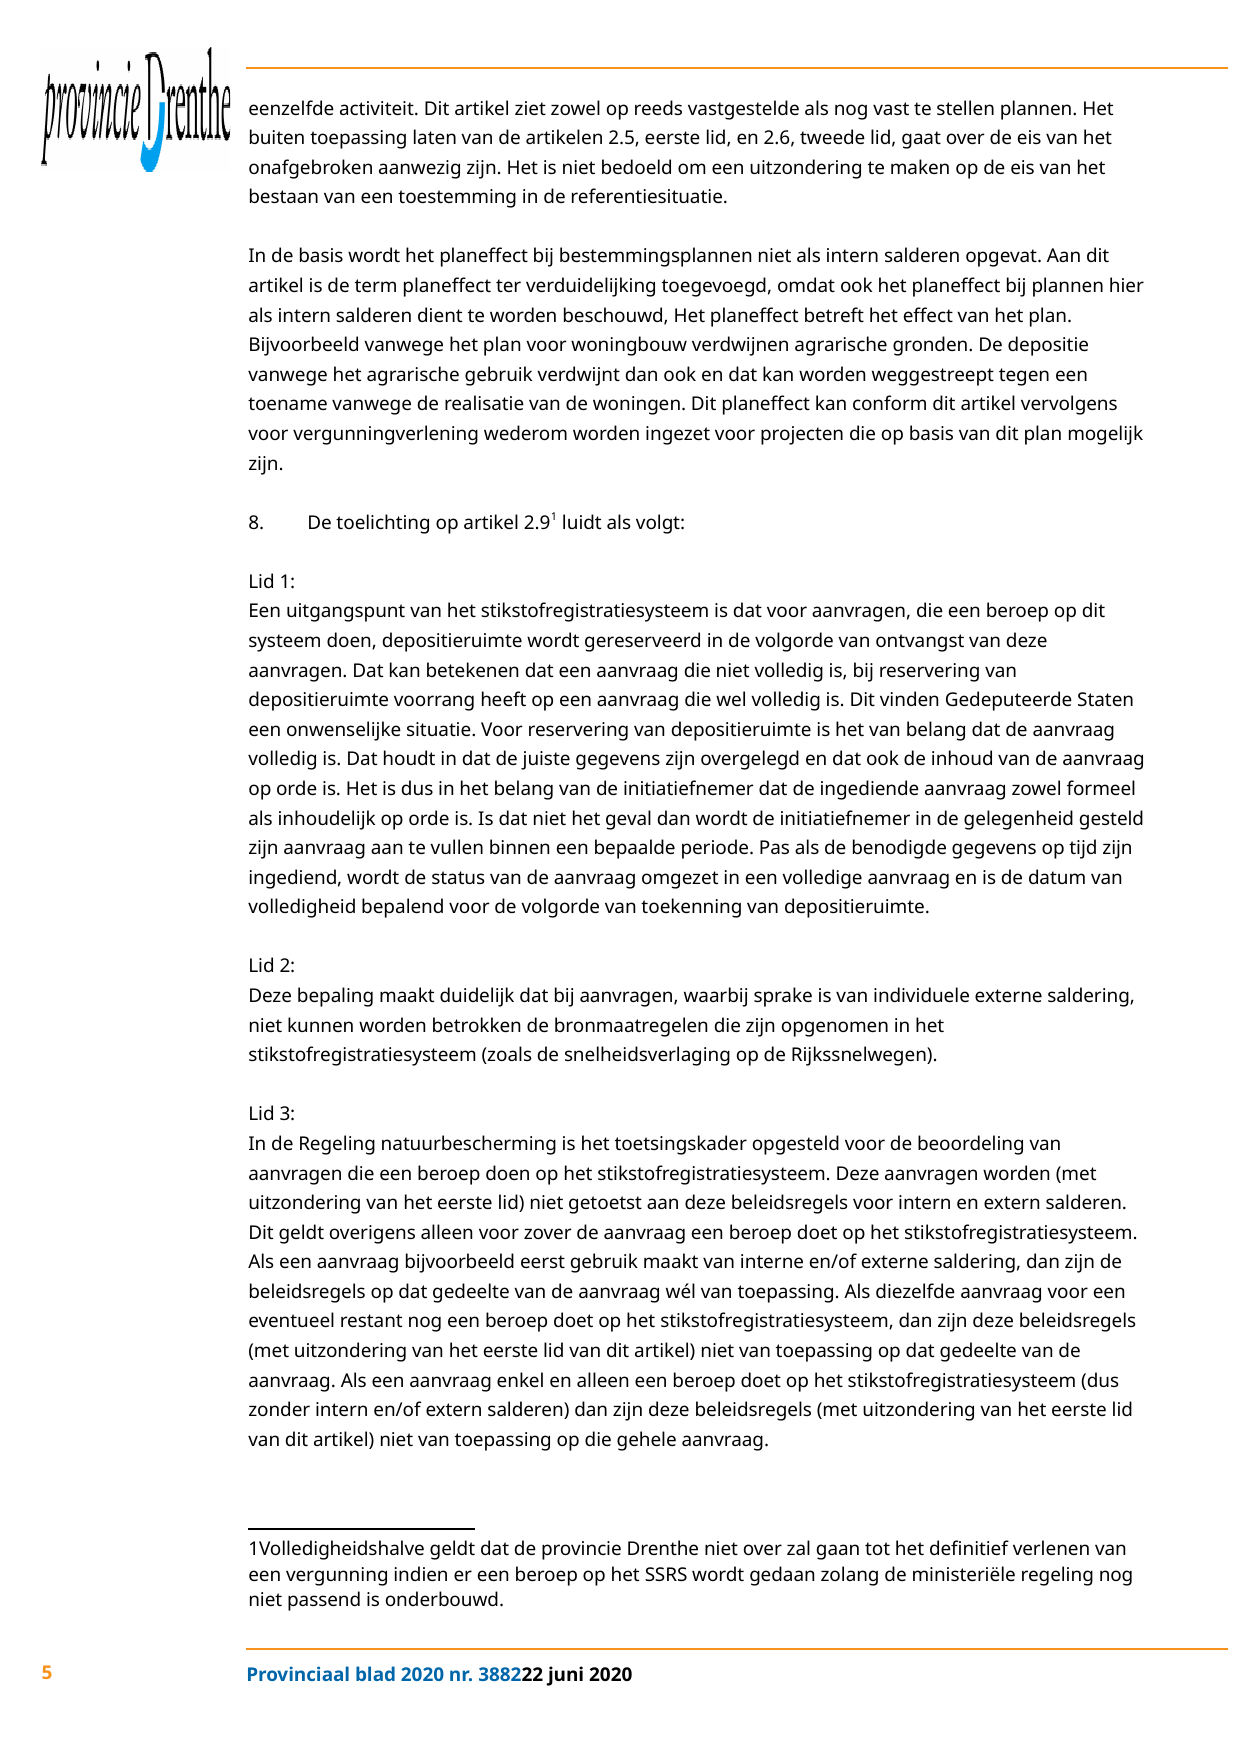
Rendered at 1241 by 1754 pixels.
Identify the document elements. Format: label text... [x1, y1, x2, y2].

picture [41, 47, 231, 172]
text Lid 3: [248, 1101, 1152, 1126]
list Volledigheidshalve geldt dat de provincie Drenthe niet over zal gaan tot het definitief verlenen van een vergunning indien er een beroep op het SSRS wordt gedaan zolang de ministeriële regeling nog niet passend is onderbouwd. [248, 1535, 1152, 1612]
text Lid 1: [248, 568, 1152, 594]
list De toelichting op artikel 2.9 luidt als volgt: [248, 509, 1152, 535]
text In de basis wordt het planeffect bij bestemmingsplannen niet als intern salderen opgevat. Aan dit artikel is de term planeffect ter verduidelijking toegevoegd, omdat ook het planeffect bij plannen hier als intern salderen dient te worden beschouwd, Het planeffect betreft het effect van het plan. Bijvoorbeeld vanwege het plan voor woningbouw verdwijnen agrarische gronden. De depositie vanwege het agrarische gebruik verdwijnt dan ook en dat kan worden weggestreept tegen een toename vanwege de realisatie van de woningen. Dit planeffect kan conform dit artikel vervolgens voor vergunningverlening wederom worden ingezet voor projecten die op basis van dit plan mogelijk zijn. [248, 243, 1152, 476]
text eenzelfde activiteit. Dit artikel ziet zowel op reeds vastgestelde als nog vast te stellen plannen. Het buiten toepassing laten van de artikelen 2.5, eerste lid, en 2.6, tweede lid, gaat over de eis van het onafgebroken aanwezig zijn. Het is niet bedoeld om een uitzondering te maken op de eis van het bestaan van een toestemming in de referentiesituatie. [248, 95, 1152, 209]
text Een uitgangspunt van het stikstofregistratiesysteem is dat voor aanvragen, die een beroep op dit systeem doen, depositieruimte wordt gereserveerd in de volgorde van ontvangst van deze aanvragen. Dat kan betekenen dat een aanvraag die niet volledig is, bij reservering van depositieruimte voorrang heeft op een aanvraag die wel volledig is. Dit vinden Gedeputeerde Staten een onwenselijke situatie. Voor reservering van depositieruimte is het van belang dat de aanvraag volledig is. Dat houdt in dat de juiste gegevens zijn overgelegd en dat ook de inhoud van de aanvraag op orde is. Het is dus in het belang van de initiatiefnemer dat de ingediende aanvraag zowel formeel als inhoudelijk op orde is. Is dat niet het geval dan wordt de initiatiefnemer in de gelegenheid gesteld zijn aanvraag aan te vullen binnen een bepaalde periode. Pas als de benodigde gegevens op tijd zijn ingediend, wordt de status van de aanvraag omgezet in een volledige aanvraag en is de datum van volledigheid bepalend voor de volgorde van toekenning van depositieruimte. [248, 598, 1152, 919]
text Lid 2: [248, 953, 1152, 978]
text In de Regeling natuurbescherming is het toetsingskader opgesteld voor de beoordeling van aanvragen die een beroep doen op het stikstofregistratiesysteem. Deze aanvragen worden (met uitzondering van het eerste lid) niet getoetst aan deze beleidsregels voor intern en extern salderen. Dit geldt overigens alleen voor zover de aanvraag een beroep doet op het stikstofregistratiesysteem. Als een aanvraag bijvoorbeeld eerst gebruik maakt van interne en/of externe saldering, dan zijn de beleidsregels op dat gedeelte van de aanvraag wél van toepassing. Als diezelfde aanvraag voor een eventueel restant nog een beroep doet op het stikstofregistratiesysteem, dan zijn deze beleidsregels (met uitzondering van het eerste lid van dit artikel) niet van toepassing op dat gedeelte van de aanvraag. Als een aanvraag enkel en alleen een beroep doet op het stikstofregistratiesysteem (dus zonder intern en/of extern salderen) dan zijn deze beleidsregels (met uitzondering van het eerste lid van dit artikel) niet van toepassing op die gehele aanvraag. [248, 1130, 1152, 1452]
text Deze bepaling maakt duidelijk dat bij aanvragen, waarbij sprake is van individuele externe saldering, niet kunnen worden betrokken de bronmaatregelen die zijn opgenomen in het stikstofregistratiesysteem (zoals de snelheidsverlaging op de Rijkssnelwegen). [248, 982, 1152, 1067]
